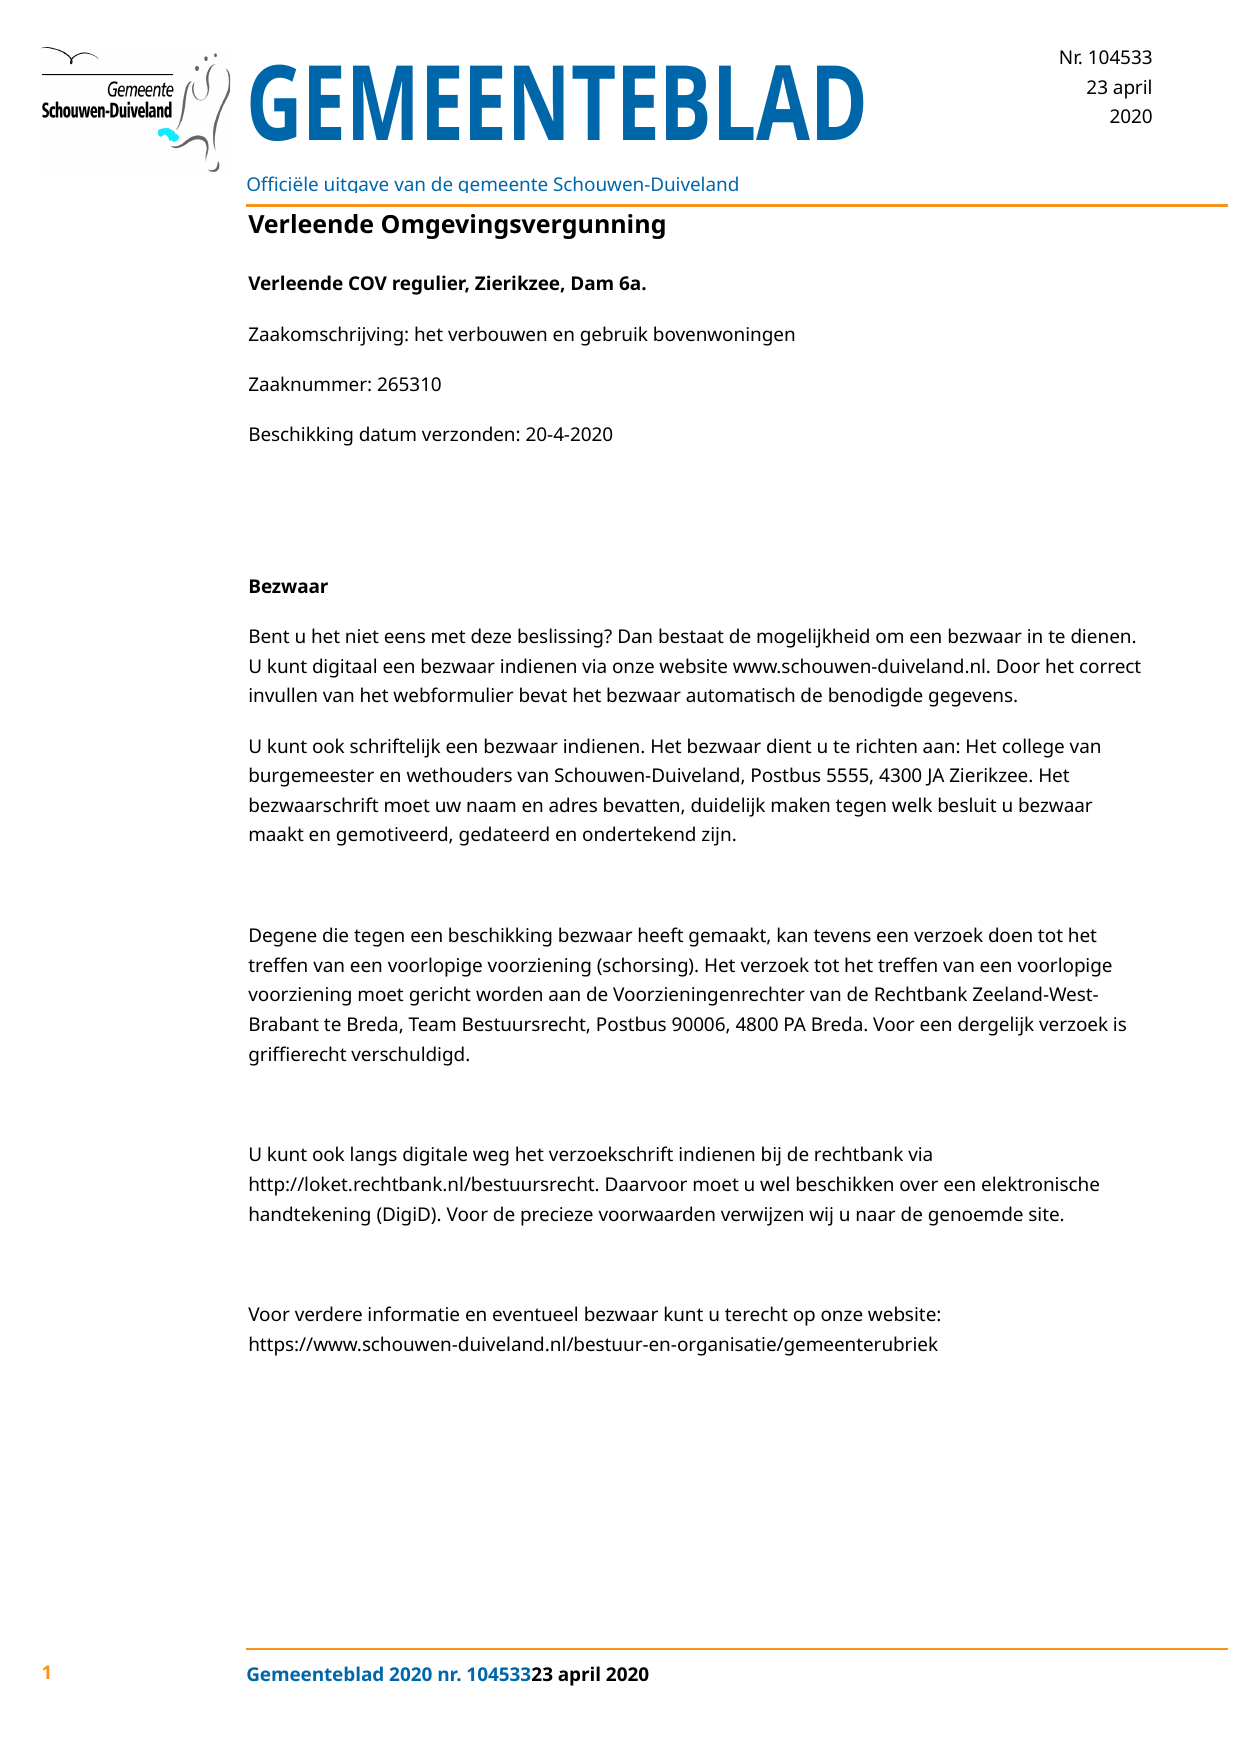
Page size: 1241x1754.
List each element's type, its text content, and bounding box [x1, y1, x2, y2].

text U kunt ook langs digitale weg het verzoekschrift indienen bij de rechtbank via http://loket.rechtbank.nl/bestuursrecht. Daarvoor moet u wel beschikken over een elektronische handtekening (DigiD). Voor de precieze voorwaarden verwijzen wij u naar de genoemde site. [248, 1142, 1152, 1226]
text Beschikking datum verzonden: 20-4-2020 [248, 422, 1152, 447]
text Bezwaar [248, 573, 1152, 598]
text Zaakomschrijving: het verbouwen en gebruik bovenwoningen [248, 321, 1152, 346]
text Degene die tegen een beschikking bezwaar heeft gemaakt, kan tevens een verzoek doen tot het treffen van een voorlopige voorziening (schorsing). Het verzoek tot het treffen van een voorlopige voorziening moet gericht worden aan de Voorzieningenrechter van de Rechtbank Zeeland-West-Brabant te Breda, Team Bestuursrecht, Postbus 90006, 4800 PA Breda. Voor een dergelijk verzoek is griffierecht verschuldigd. [248, 922, 1152, 1066]
text Zaaknummer: 265310 [248, 371, 1152, 397]
text Bent u het niet eens met deze beslissing? Dan bestaat de mogelijkheid om een bezwaar in te dienen. U kunt digitaal een bezwaar indienen via onze website www.schouwen-duiveland.nl. Door het correct invullen van het webformulier bevat het bezwaar automatisch de benodigde gegevens. [248, 623, 1152, 708]
text U kunt ook schriftelijk een bezwaar indienen. Het bezwaar dient u te richten aan: Het college van burgemeester en wethouders van Schouwen-Duiveland, Postbus 5555, 4300 JA Zierikzee. Het bezwaarschrift moet uw naam en adres bevatten, duidelijk maken tegen welk besluit u bezwaar maakt en gemotiveerd, gedateerd en ondertekend zijn. [248, 733, 1152, 847]
text Verleende COV regulier, Zierikzee, Dam 6a. [248, 270, 1152, 296]
picture [41, 47, 231, 172]
text Voor verdere informatie en eventueel bezwaar kunt u terecht op onze website: https://www.schouwen-duiveland.nl/bestuur-en-organisatie/gemeenterubriek [248, 1302, 1152, 1357]
text Verleende Omgevingsvergunning [248, 207, 1152, 241]
